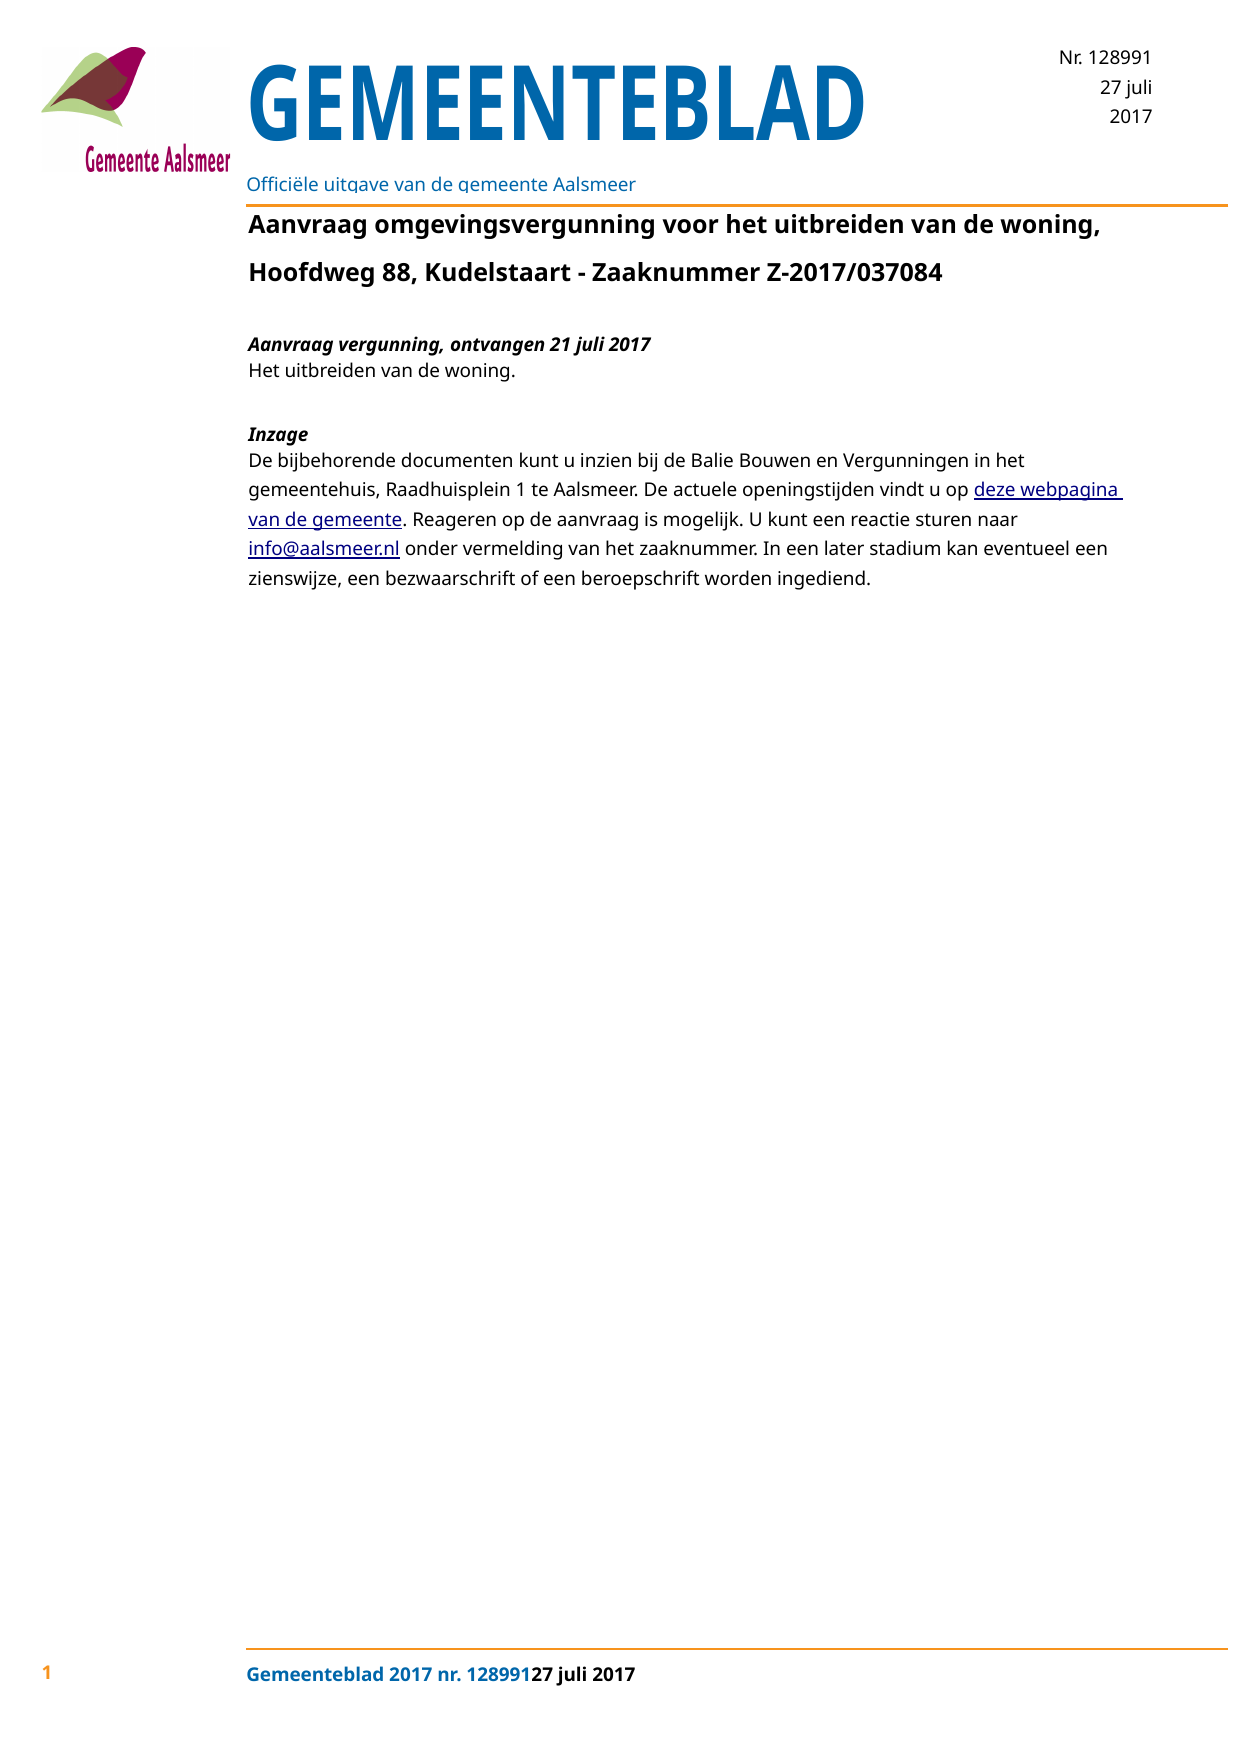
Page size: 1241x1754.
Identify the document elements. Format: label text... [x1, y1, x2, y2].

text ​ [248, 616, 1152, 641]
text Aanvraag omgevingsvergunning voor het uitbreiden van de woning, Hoofdweg 88, Kudelstaart - Zaaknummer Z-2017/037084 [248, 207, 1152, 288]
text De bijbehorende documenten kunt u inzien bij de Balie Bouwen en Vergunningen in het gemeentehuis, Raadhuisplein 1 te Aalsmeer. De actuele openingstijden vindt u op deze webpagina van de gemeente. Reageren op de aanvraag is mogelijk. U kunt een reactie sturen naar info@aalsmeer.nl onder vermelding van het zaaknummer. In een later stadium kan eventueel een zienswijze, een bezwaarschrift of een beroepschrift worden ingediend. [248, 447, 1152, 591]
picture [41, 47, 231, 172]
text Aanvraag vergunning, ontvangen 21 juli 2017 [248, 331, 1152, 357]
text Het uitbreiden van de woning. [248, 357, 1152, 383]
text Inzage [248, 421, 1152, 447]
